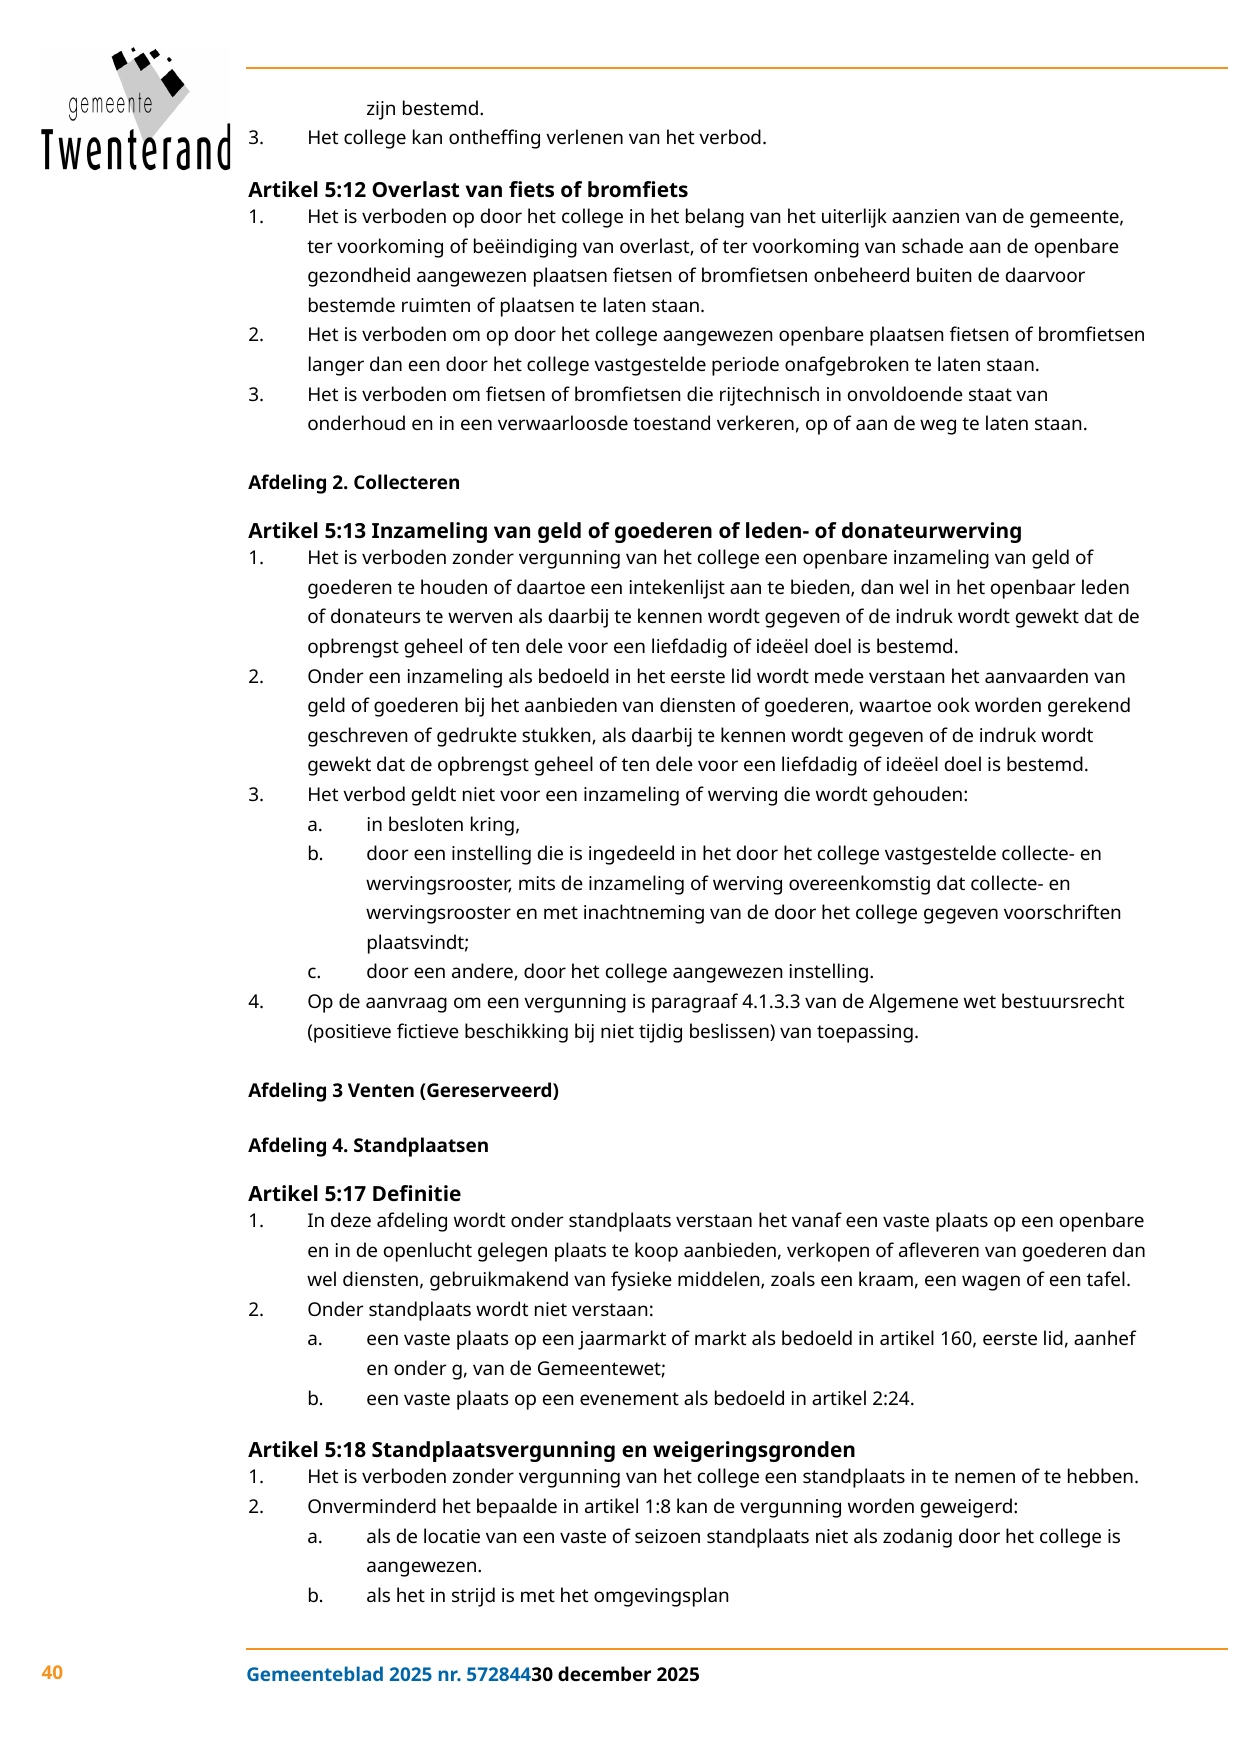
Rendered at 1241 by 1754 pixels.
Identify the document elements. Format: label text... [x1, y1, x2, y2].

list Het is verboden zonder vergunning van het college een openbare inzameling van geld of goederen te houden of daartoe een intekenlijst aan te bieden, dan wel in het openbaar leden of donateurs te werven als daarbij te kennen wordt gegeven of de indruk wordt gewekt dat de opbrengst geheel of ten dele voor een liefdadig of ideëel doel is bestemd. [248, 544, 1152, 659]
list Op de aanvraag om een vergunning is paragraaf 4.1.3.3 van de Algemene wet bestuursrecht (positieve fictieve beschikking bij niet tijdig beslissen) van toepassing. [248, 988, 1152, 1043]
text Artikel 5:17 Definitie [248, 1179, 1152, 1207]
text Afdeling 3 Venten (Gereserveerd) [248, 1077, 1152, 1103]
list Het verbod geldt niet voor een inzameling of werving die wordt gehouden: [248, 781, 1152, 807]
list Onder standplaats wordt niet verstaan: [248, 1296, 1152, 1322]
list Het is verboden zonder vergunning van het college een standplaats in te nemen of te hebben. [248, 1464, 1152, 1489]
list In deze afdeling wordt onder standplaats verstaan het vanaf een vaste plaats op een openbare en in de openlucht gelegen plaats te koop aanbieden, verkopen of afleveren van goederen dan wel diensten, gebruikmakend van fysieke middelen, zoals een kraam, een wagen of een tafel. [248, 1207, 1152, 1292]
list door een andere, door het college aangewezen instelling. [307, 959, 1152, 984]
picture [41, 47, 231, 172]
list als de locatie van een vaste of seizoen standplaats niet als zodanig door het college is aangewezen. [307, 1523, 1152, 1578]
list Onder een inzameling als bedoeld in het eerste lid wordt mede verstaan het aanvaarden van geld of goederen bij het aanbieden van diensten of goederen, waartoe ook worden gerekend geschreven of gedrukte stukken, als daarbij te kennen wordt gegeven of de indruk wordt gewekt dat de opbrengst geheel of ten dele voor een liefdadig of ideëel doel is bestemd. [248, 663, 1152, 777]
list in besloten kring, [307, 811, 1152, 836]
list Het is verboden om op door het college aangewezen openbare plaatsen fietsen of bromfietsen langer dan een door het college vastgestelde periode onafgebroken te laten staan. [248, 322, 1152, 377]
text Artikel 5:12 Overlast van fiets of bromfiets [248, 175, 1152, 203]
list Het is verboden op door het college in het belang van het uiterlijk aanzien van de gemeente, ter voorkoming of beëindiging van overlast, of ter voorkoming van schade aan de openbare gezondheid aangewezen plaatsen fietsen of bromfietsen onbeheerd buiten de daarvoor bestemde ruimten of plaatsen te laten staan. [248, 203, 1152, 318]
text Artikel 5:18 Standplaatsvergunning en weigeringsgronden [248, 1435, 1152, 1464]
text Afdeling 2. Collecteren [248, 469, 1152, 495]
list als het in strijd is met het omgevingsplan [307, 1582, 1152, 1608]
list Het is verboden om fietsen of bromfietsen die rijtechnisch in onvoldoende staat van onderhoud en in een verwaarloosde toestand verkeren, op of aan de weg te laten staan. [248, 381, 1152, 436]
list Het college kan ontheffing verlenen van het verbod. [248, 124, 1152, 150]
list een vaste plaats op een evenement als bedoeld in artikel 2:24. [307, 1385, 1152, 1411]
list een vaste plaats op een jaarmarkt of markt als bedoeld in artikel 160, eerste lid, aanhef en onder g, van de Gemeentewet; [307, 1326, 1152, 1381]
list zijn bestemd. [307, 95, 1152, 121]
list Onverminderd het bepaalde in artikel 1:8 kan de vergunning worden geweigerd: [248, 1493, 1152, 1519]
list door een instelling die is ingedeeld in het door het college vastgestelde collecte- en wervingsrooster, mits de inzameling of werving overeenkomstig dat collecte- en wervingsrooster en met inachtneming van de door het college gegeven voorschriften plaatsvindt; [307, 840, 1152, 955]
text Artikel 5:13 Inzameling van geld of goederen of leden- of donateurwerving [248, 516, 1152, 544]
text Afdeling 4. Standplaatsen [248, 1132, 1152, 1158]
